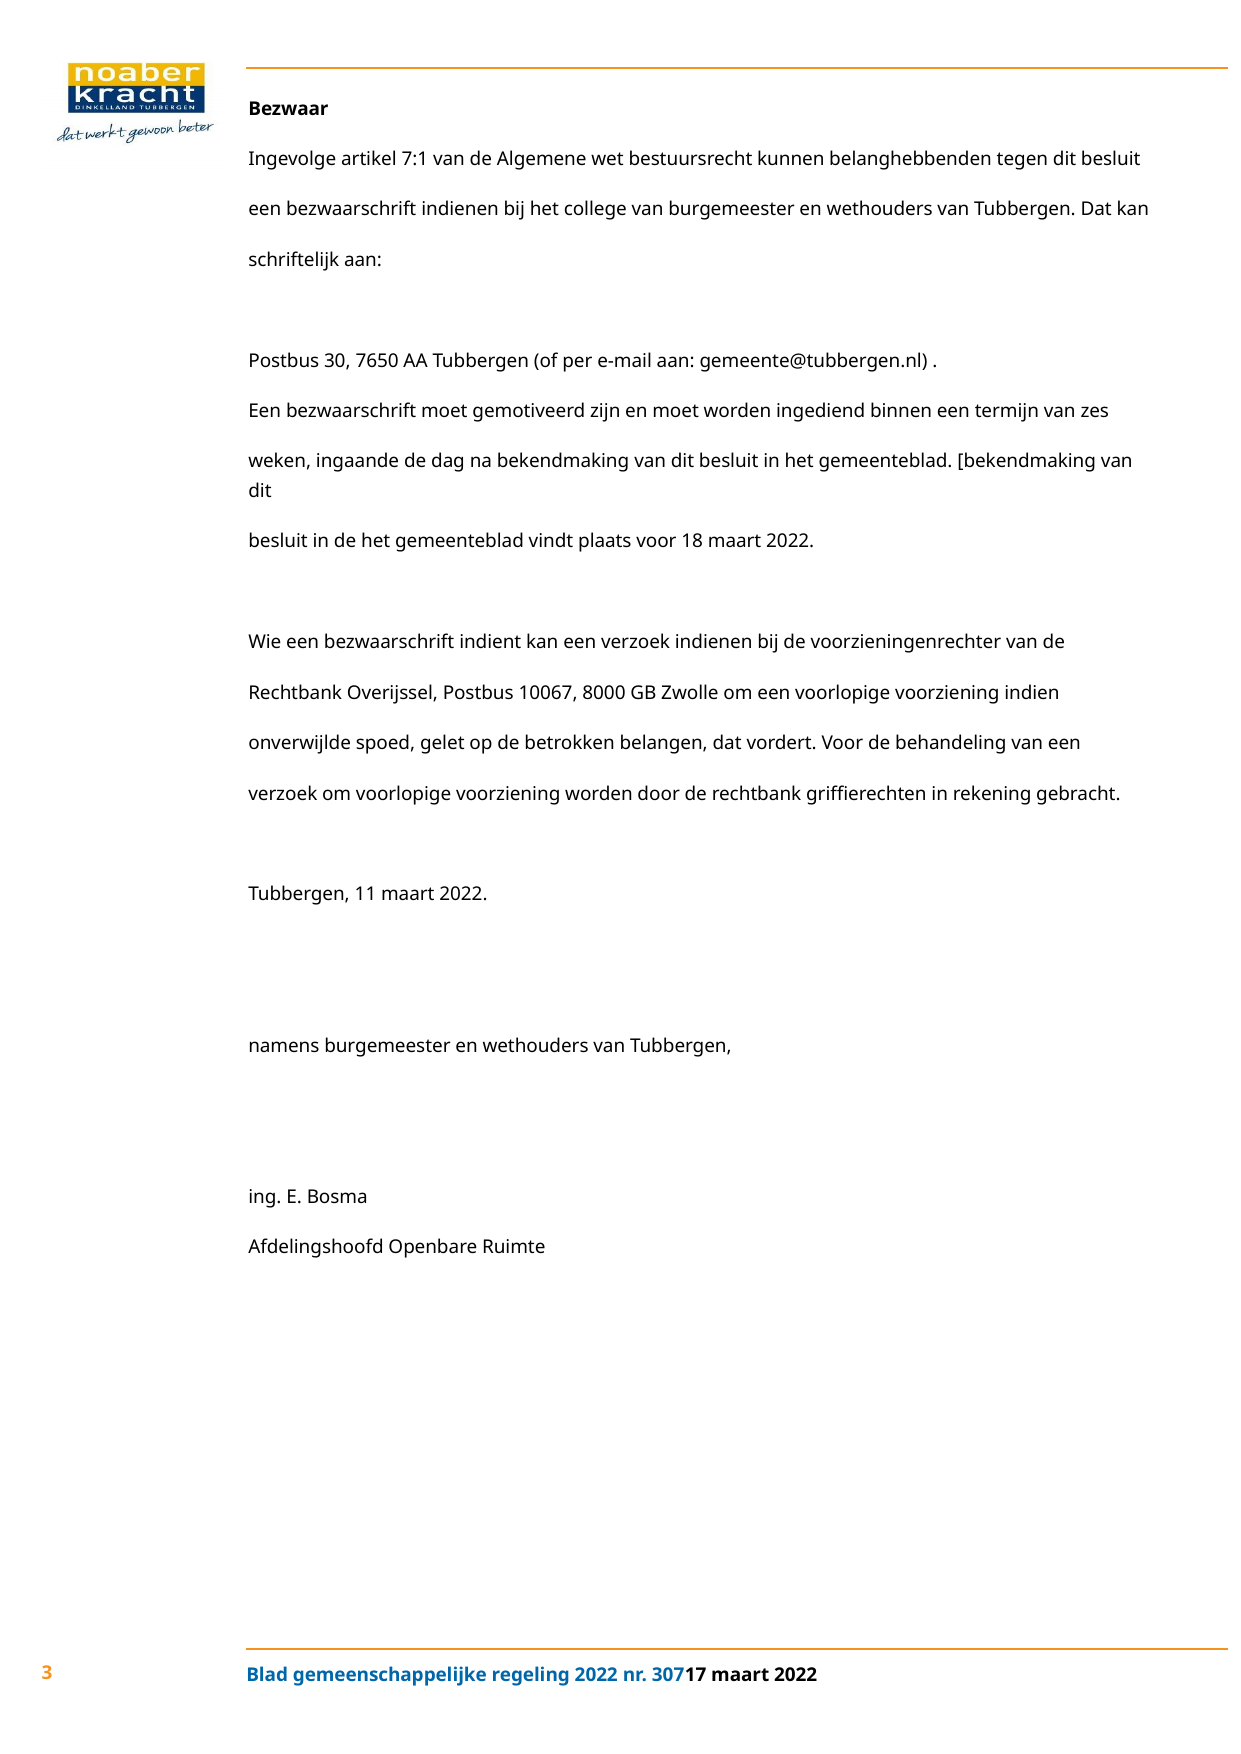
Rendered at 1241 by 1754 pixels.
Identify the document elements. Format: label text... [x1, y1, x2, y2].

text schriftelijk aan: [248, 246, 1152, 272]
text een bezwaarschrift indienen bij het college van burgemeester en wethouders van Tubbergen. Dat kan [248, 196, 1152, 221]
text Rechtbank Overijssel, Postbus 10067, 8000 GB Zwolle om een voorlopige voorziening indien [248, 679, 1152, 705]
text Afdelingshoofd Openbare Ruimte [248, 1233, 1152, 1259]
text besluit in de het gemeenteblad vindt plaats voor 18 maart 2022. [248, 528, 1152, 553]
text weken, ingaande de dag na bekendmaking van dit besluit in het gemeenteblad. [bekendmaking van dit [248, 448, 1152, 503]
text Bezwaar [248, 95, 1152, 121]
text Een bezwaarschrift moet gemotiveerd zijn en moet worden ingediend binnen een termijn van zes [248, 397, 1152, 423]
text onverwijlde spoed, gelet op de betrokken belangen, dat vordert. Voor de behandeling van een [248, 729, 1152, 755]
text verzoek om voorlopige voorziening worden door de rechtbank griffierechten in rekening gebracht. [248, 780, 1152, 806]
text Postbus 30, 7650 AA Tubbergen (of per e-mail aan: gemeente@tubbergen.nl) . [248, 347, 1152, 373]
text Ingevolge artikel 7:1 van de Algemene wet bestuursrecht kunnen belanghebbenden tegen dit besluit [248, 145, 1152, 171]
picture [41, 47, 231, 172]
text Wie een bezwaarschrift indient kan een verzoek indienen bij de voorzieningenrechter van de [248, 628, 1152, 654]
text ing. E. Bosma [248, 1183, 1152, 1209]
text namens burgemeester en wethouders van Tubbergen, [248, 1032, 1152, 1058]
text Tubbergen, 11 maart 2022. [248, 881, 1152, 906]
